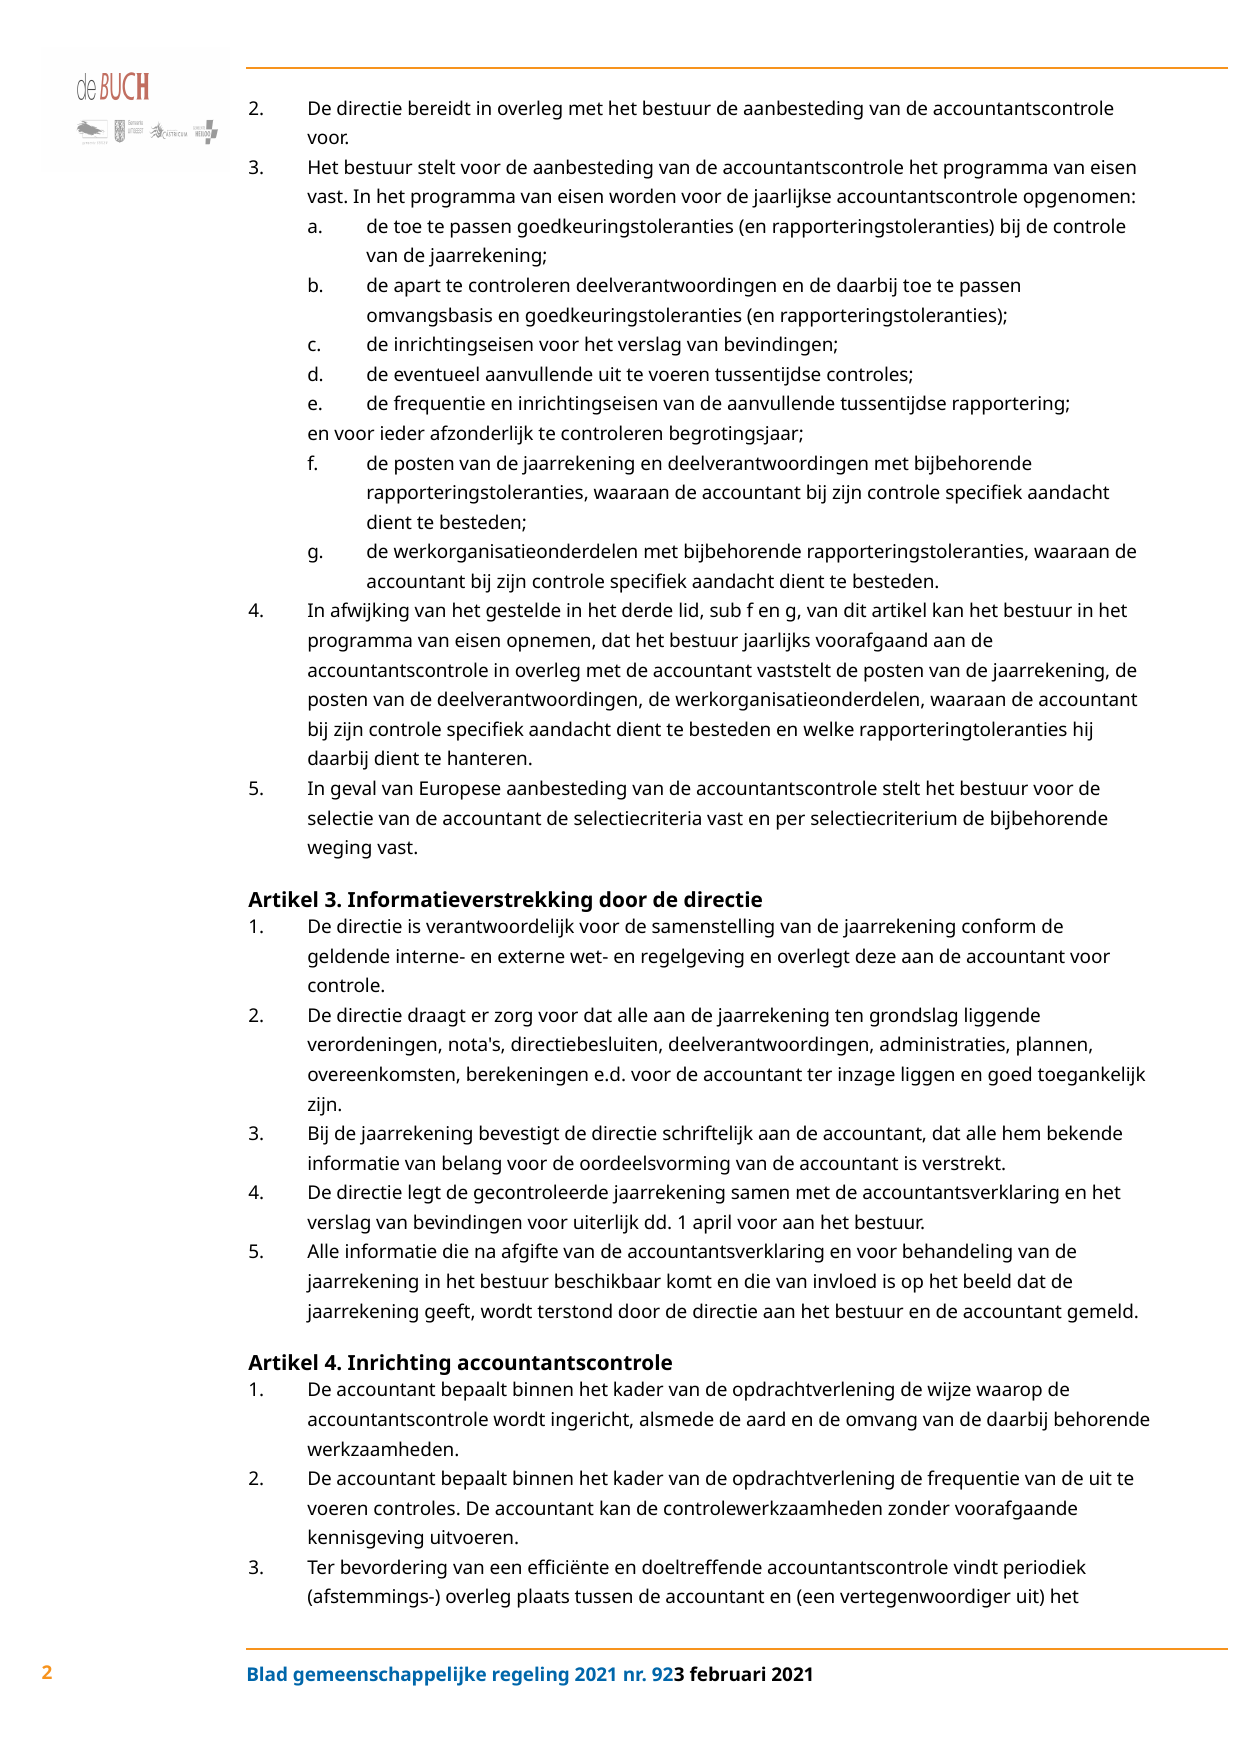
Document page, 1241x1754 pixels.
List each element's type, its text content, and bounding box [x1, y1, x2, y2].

list de frequentie en inrichtingseisen van de aanvullende tussentijdse rapportering; [307, 391, 1152, 416]
text Artikel 4. Inrichting accountantscontrole [248, 1348, 1152, 1377]
list De directie bereidt in overleg met het bestuur de aanbesteding van de accountantscontrole voor. [248, 95, 1152, 150]
list de eventueel aanvullende uit te voeren tussentijdse controles; [307, 361, 1152, 387]
list Bij de jaarrekening bevestigt de directie schriftelijk aan de accountant, dat alle hem bekende informatie van belang voor de oordeelsvorming van de accountant is verstrekt. [248, 1120, 1152, 1176]
text Artikel 3. Informatieverstrekking door de directie [248, 885, 1152, 913]
list De directie legt de gecontroleerde jaarrekening samen met de accountantsverklaring en het verslag van bevindingen voor uiterlijk dd. 1 april voor aan het bestuur. [248, 1179, 1152, 1235]
list Het bestuur stelt voor de aanbesteding van de accountantscontrole het programma van eisen vast. In het programma van eisen worden voor de jaarlijkse accountantscontrole opgenomen: [248, 154, 1152, 209]
list Ter bevordering van een efficiënte en doeltreffende accountantscontrole vindt periodiek (afstemmings-) overleg plaats tussen de accountant en (een vertegenwoordiger uit) het [248, 1554, 1152, 1609]
list De accountant bepaalt binnen het kader van de opdrachtverlening de wijze waarop de accountantscontrole wordt ingericht, alsmede de aard en de omvang van de daarbij behorende werkzaamheden. [248, 1377, 1152, 1462]
list In afwijking van het gestelde in het derde lid, sub f en g, van dit artikel kan het bestuur in het programma van eisen opnemen, dat het bestuur jaarlijks voorafgaand aan de accountantscontrole in overleg met de accountant vaststelt de posten van de jaarrekening, de posten van de deelverantwoordingen, de werkorganisatieonderdelen, waaraan de accountant bij zijn controle specifiek aandacht dient te besteden en welke rapporteringtoleranties hij daarbij dient te hanteren. [248, 598, 1152, 771]
list de posten van de jaarrekening en deelverantwoordingen met bijbehorende rapporteringstoleranties, waaraan de accountant bij zijn controle specifiek aandacht dient te besteden; [307, 450, 1152, 535]
list de toe te passen goedkeuringstoleranties (en rapporteringstoleranties) bij de controle van de jaarrekening; [307, 213, 1152, 268]
list De accountant bepaalt binnen het kader van de opdrachtverlening de frequentie van de uit te voeren controles. De accountant kan de controlewerkzaamheden zonder voorafgaande kennisgeving uitvoeren. [248, 1465, 1152, 1550]
list de werkorganisatieonderdelen met bijbehorende rapporteringstoleranties, waaraan de accountant bij zijn controle specifiek aandacht dient te besteden. [307, 538, 1152, 594]
list In geval van Europese aanbesteding van de accountantscontrole stelt het bestuur voor de selectie van de accountant de selectiecriteria vast en per selectiecriterium de bijbehorende weging vast. [248, 775, 1152, 860]
list de apart te controleren deelverantwoordingen en de daarbij toe te passen omvangsbasis en goedkeuringstoleranties (en rapporteringstoleranties); [307, 272, 1152, 328]
list Alle informatie die na afgifte van de accountantsverklaring en voor behandeling van de jaarrekening in het bestuur beschikbaar komt en die van invloed is op het beeld dat de jaarrekening geeft, wordt terstond door de directie aan het bestuur en de accountant gemeld. [248, 1239, 1152, 1323]
list de inrichtingseisen voor het verslag van bevindingen; [307, 331, 1152, 357]
picture [41, 47, 231, 172]
list en voor ieder afzonderlijk te controleren begrotingsjaar; [248, 420, 1152, 446]
list De directie is verantwoordelijk voor de samenstelling van de jaarrekening conform de geldende interne- en externe wet- en regelgeving en overlegt deze aan de accountant voor controle. [248, 913, 1152, 998]
list De directie draagt er zorg voor dat alle aan de jaarrekening ten grondslag liggende verordeningen, nota's, directiebesluiten, deelverantwoordingen, administraties, plannen, overeenkomsten, berekeningen e.d. voor de accountant ter inzage liggen en goed toegankelijk zijn. [248, 1002, 1152, 1116]
